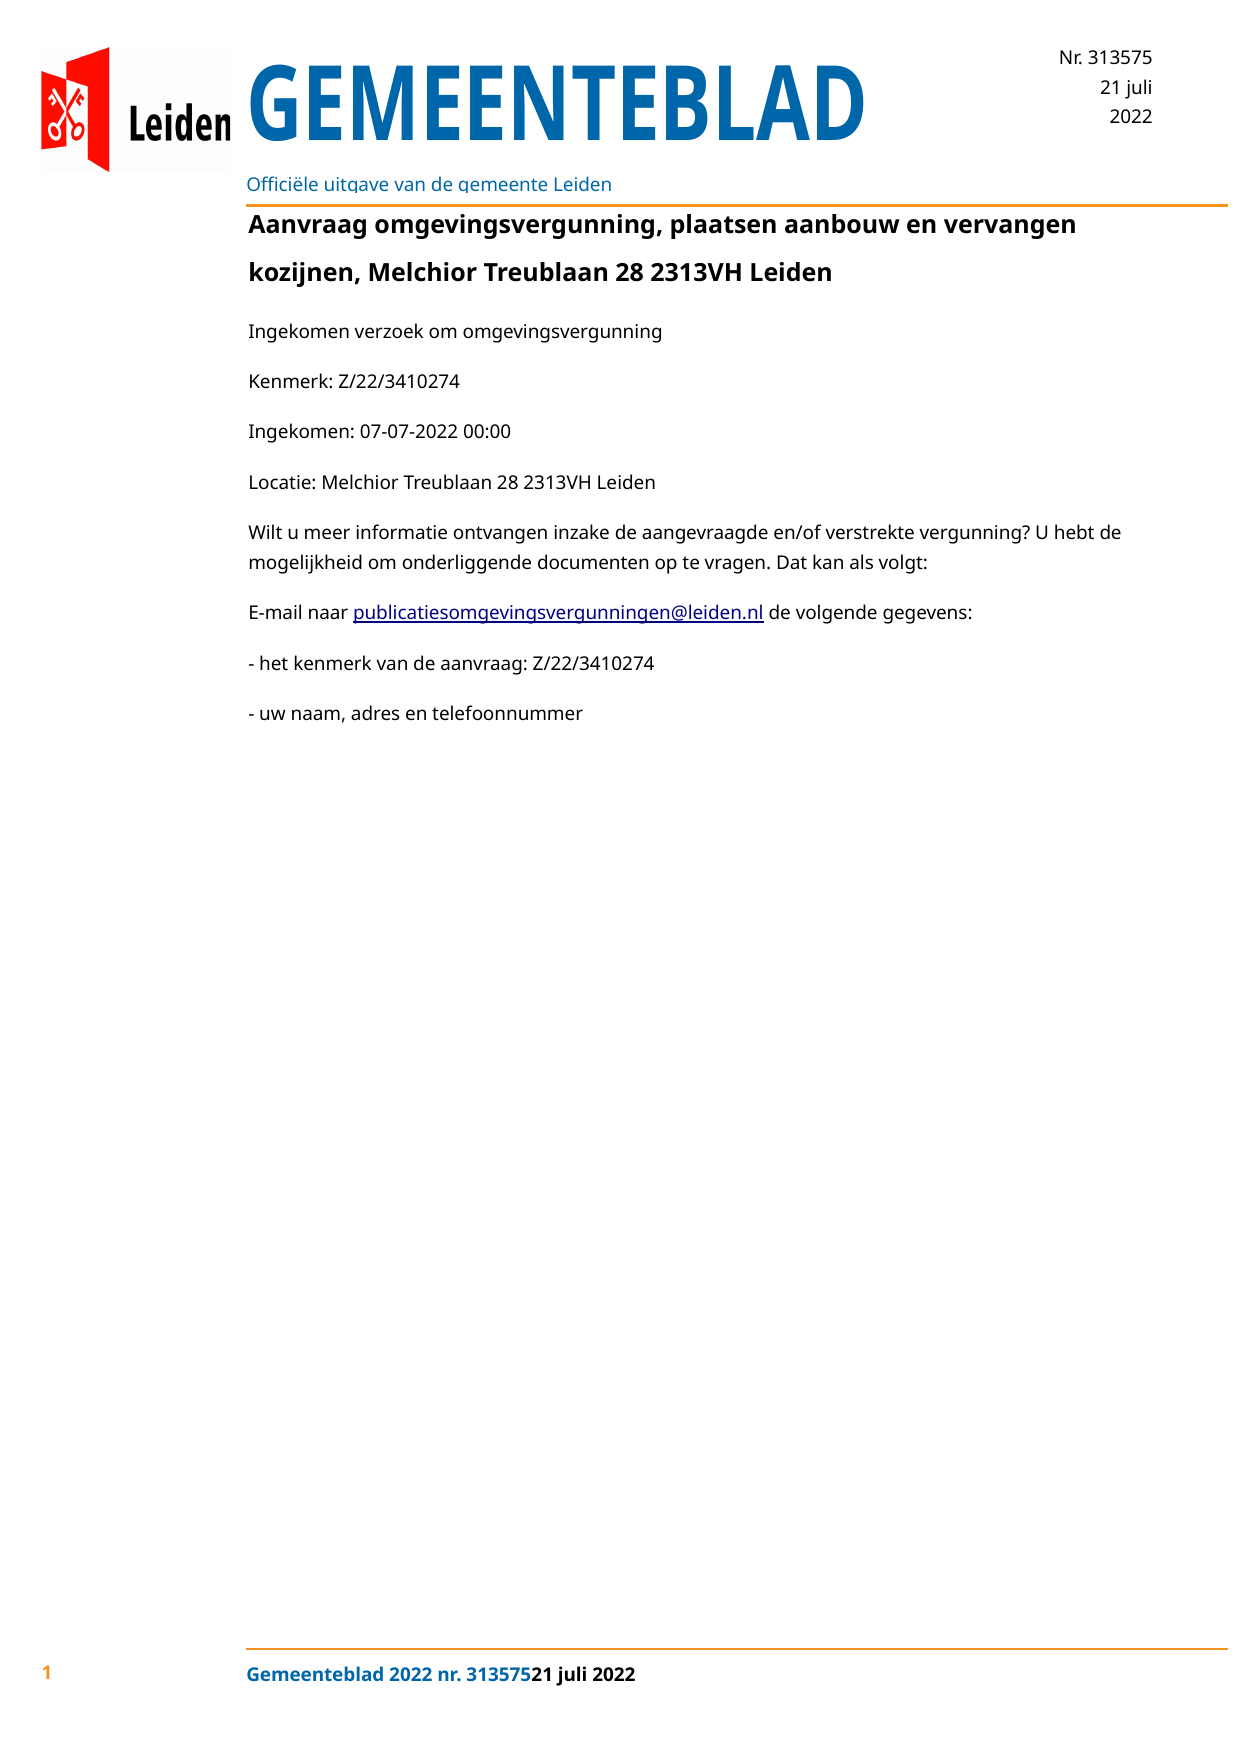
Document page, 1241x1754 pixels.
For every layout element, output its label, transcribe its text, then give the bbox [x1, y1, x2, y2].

text Aanvraag omgevingsvergunning, plaatsen aanbouw en vervangen kozijnen, Melchior Treublaan 28 2313VH Leiden [248, 207, 1152, 288]
text Ingekomen verzoek om omgevingsvergunning [248, 318, 1152, 344]
text E-mail naar publicatiesomgevingsvergunningen@leiden.nl de volgende gegevens: [248, 599, 1152, 625]
picture [41, 47, 231, 172]
text Kenmerk: Z/22/3410274 [248, 368, 1152, 394]
text - het kenmerk van de aanvraag: Z/22/3410274 [248, 650, 1152, 676]
text Wilt u meer informatie ontvangen inzake de aangevraagde en/of verstrekte vergunning? U hebt de mogelijkheid om onderliggende documenten op te vragen. Dat kan als volgt: [248, 519, 1152, 575]
text - uw naam, adres en telefoonnummer [248, 700, 1152, 726]
text Ingekomen: 07-07-2022 00:00 [248, 419, 1152, 444]
text Locatie: Melchior Treublaan 28 2313VH Leiden [248, 469, 1152, 495]
